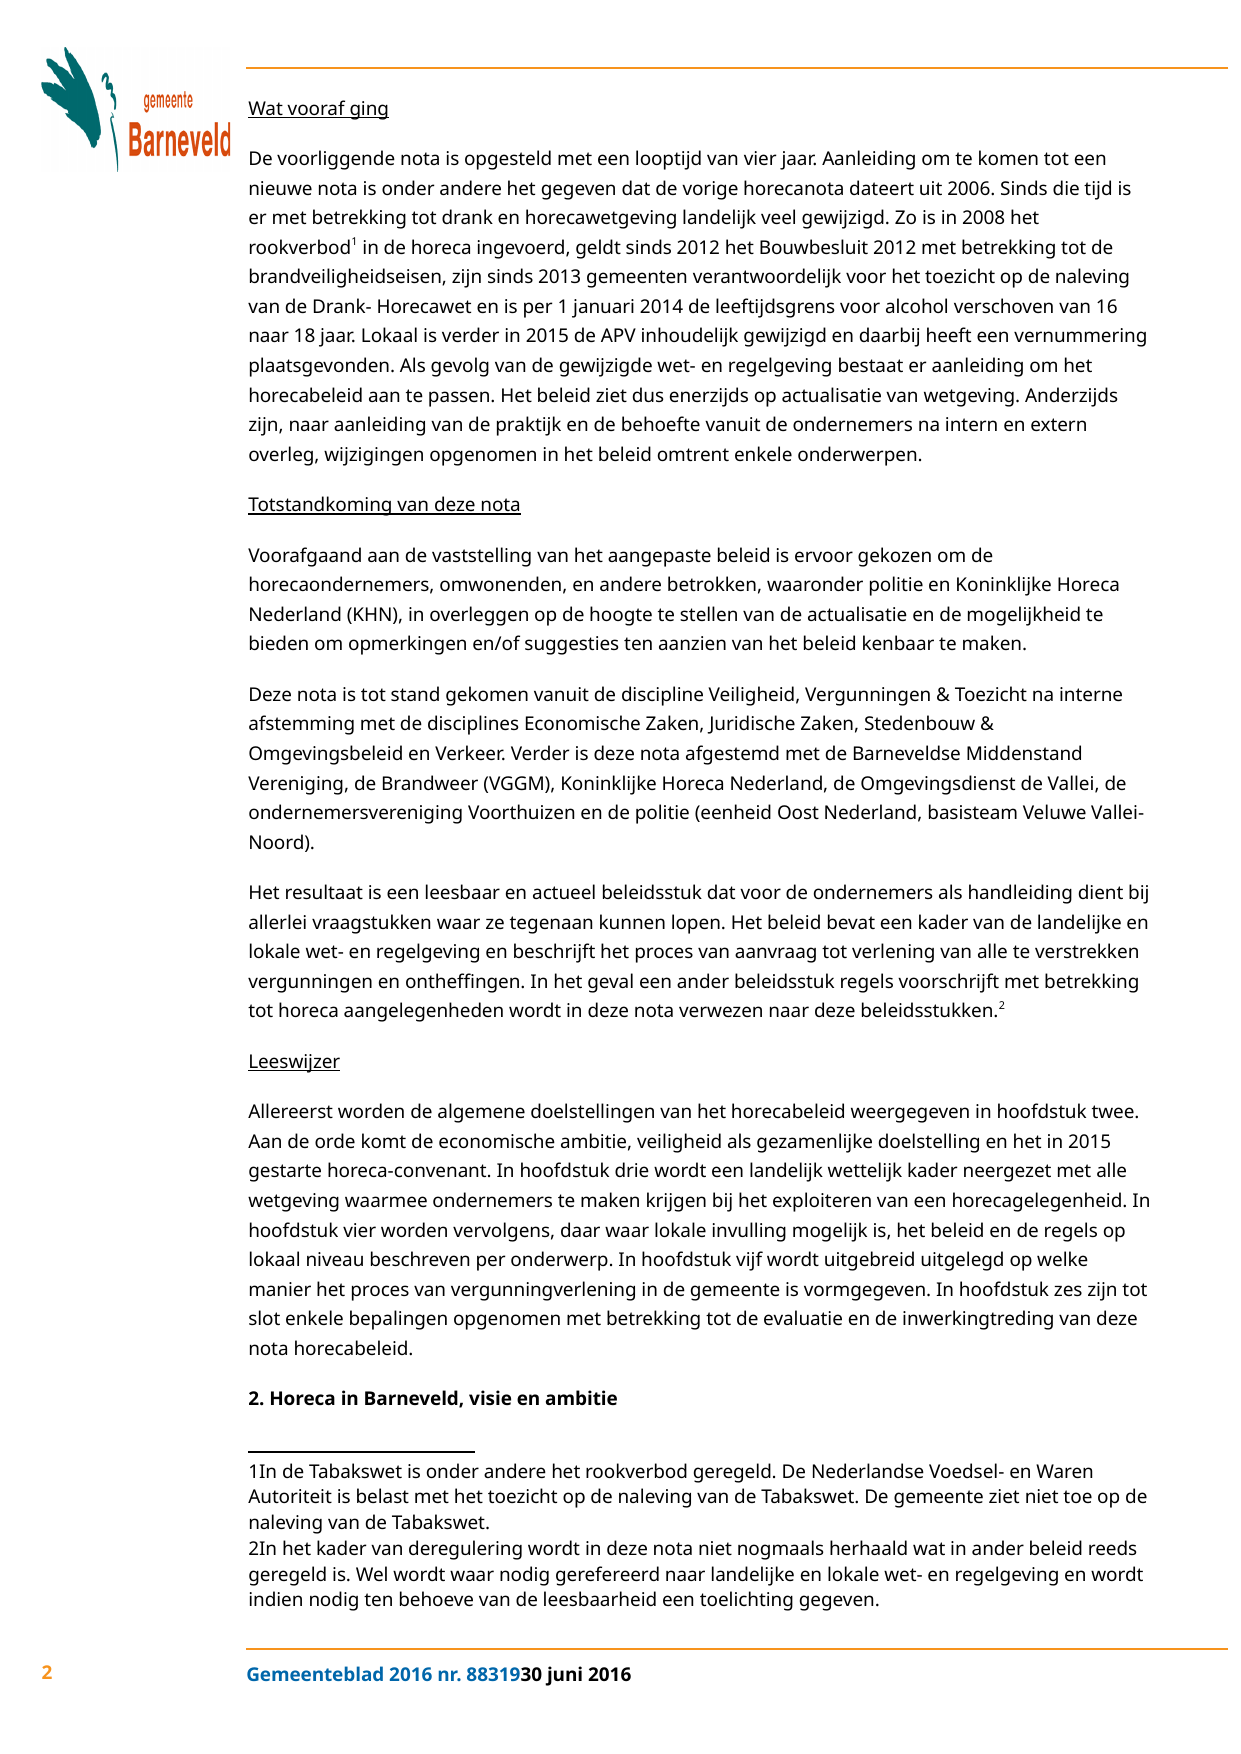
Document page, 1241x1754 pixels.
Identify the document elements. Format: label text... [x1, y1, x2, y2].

text Deze nota is tot stand gekomen vanuit de discipline Veiligheid, Vergunningen & Toezicht na interne afstemming met de disciplines Economische Zaken, Juridische Zaken, Stedenbouw & Omgevingsbeleid en Verkeer. Verder is deze nota afgestemd met de Barneveldse Middenstand Vereniging, de Brandweer (VGGM), Koninklijke Horeca Nederland, de Omgevingsdienst de Vallei, de ondernemersvereniging Voorthuizen en de politie (eenheid Oost Nederland, basisteam Veluwe Vallei-Noord). [248, 681, 1152, 855]
picture [41, 47, 231, 172]
text Wat vooraf ging [248, 95, 1152, 121]
text In de Tabakswet is onder andere het rookverbod geregeld. De Nederlandse Voedsel- en Waren Autoriteit is belast met het toezicht op de naleving van de Tabakswet. De gemeente ziet niet toe op de naleving van de Tabakswet. [248, 1458, 1152, 1535]
text De voorliggende nota is opgesteld met een looptijd van vier jaar. Aanleiding om te komen tot een nieuwe nota is onder andere het gegeven dat de vorige horecanota dateert uit 2006. Sinds die tijd is er met betrekking tot drank en horecawetgeving landelijk veel gewijzigd. Zo is in 2008 het rookverbod in de horeca ingevoerd, geldt sinds 2012 het Bouwbesluit 2012 met betrekking tot de brandveiligheidseisen, zijn sinds 2013 gemeenten verantwoordelijk voor het toezicht op de naleving van de Drank- Horecawet en is per 1 januari 2014 de leeftijdsgrens voor alcohol verschoven van 16 naar 18 jaar. Lokaal is verder in 2015 de APV inhoudelijk gewijzigd en daarbij heeft een vernummering plaatsgevonden. Als gevolg van de gewijzigde wet- en regelgeving bestaat er aanleiding om het horecabeleid aan te passen. Het beleid ziet dus enerzijds op actualisatie van wetgeving. Anderzijds zijn, naar aanleiding van de praktijk en de behoefte vanuit de ondernemers na intern en extern overleg, wijzigingen opgenomen in het beleid omtrent enkele onderwerpen. [248, 145, 1152, 467]
text 2. Horeca in Barneveld, visie en ambitie [248, 1386, 1152, 1411]
text Allereerst worden de algemene doelstellingen van het horecabeleid weergegeven in hoofdstuk twee. Aan de orde komt de economische ambitie, veiligheid als gezamenlijke doelstelling en het in 2015 gestarte horeca-convenant. In hoofdstuk drie wordt een landelijk wettelijk kader neergezet met alle wetgeving waarmee ondernemers te maken krijgen bij het exploiteren van een horecagelegenheid. In hoofdstuk vier worden vervolgens, daar waar lokale invulling mogelijk is, het beleid en de regels op lokaal niveau beschreven per onderwerp. In hoofdstuk vijf wordt uitgebreid uitgelegd op welke manier het proces van vergunningverlening in de gemeente is vormgegeven. In hoofdstuk zes zijn tot slot enkele bepalingen opgenomen met betrekking tot de evaluatie en de inwerkingtreding van deze nota horecabeleid. [248, 1098, 1152, 1361]
text Het resultaat is een leesbaar en actueel beleidsstuk dat voor de ondernemers als handleiding dient bij allerlei vraagstukken waar ze tegenaan kunnen lopen. Het beleid bevat een kader van de landelijke en lokale wet- en regelgeving en beschrijft het proces van aanvraag tot verlening van alle te verstrekken vergunningen en ontheffingen. In het geval een ander beleidsstuk regels voorschrijft met betrekking tot horeca aangelegenheden wordt in deze nota verwezen naar deze beleidsstukken. [248, 879, 1152, 1023]
text In het kader van deregulering wordt in deze nota niet nogmaals herhaald wat in ander beleid reeds geregeld is. Wel wordt waar nodig gerefereerd naar landelijke en lokale wet- en regelgeving en wordt indien nodig ten behoeve van de leesbaarheid een toelichting gegeven. [248, 1535, 1152, 1612]
text Totstandkoming van deze nota [248, 491, 1152, 517]
text Leeswijzer [248, 1048, 1152, 1074]
text Voorafgaand aan de vaststelling van het aangepaste beleid is ervoor gekozen om de horecaondernemers, omwonenden, en andere betrokken, waaronder politie en Koninklijke Horeca Nederland (KHN), in overleggen op de hoogte te stellen van de actualisatie en de mogelijkheid te bieden om opmerkingen en/of suggesties ten aanzien van het beleid kenbaar te maken. [248, 542, 1152, 656]
